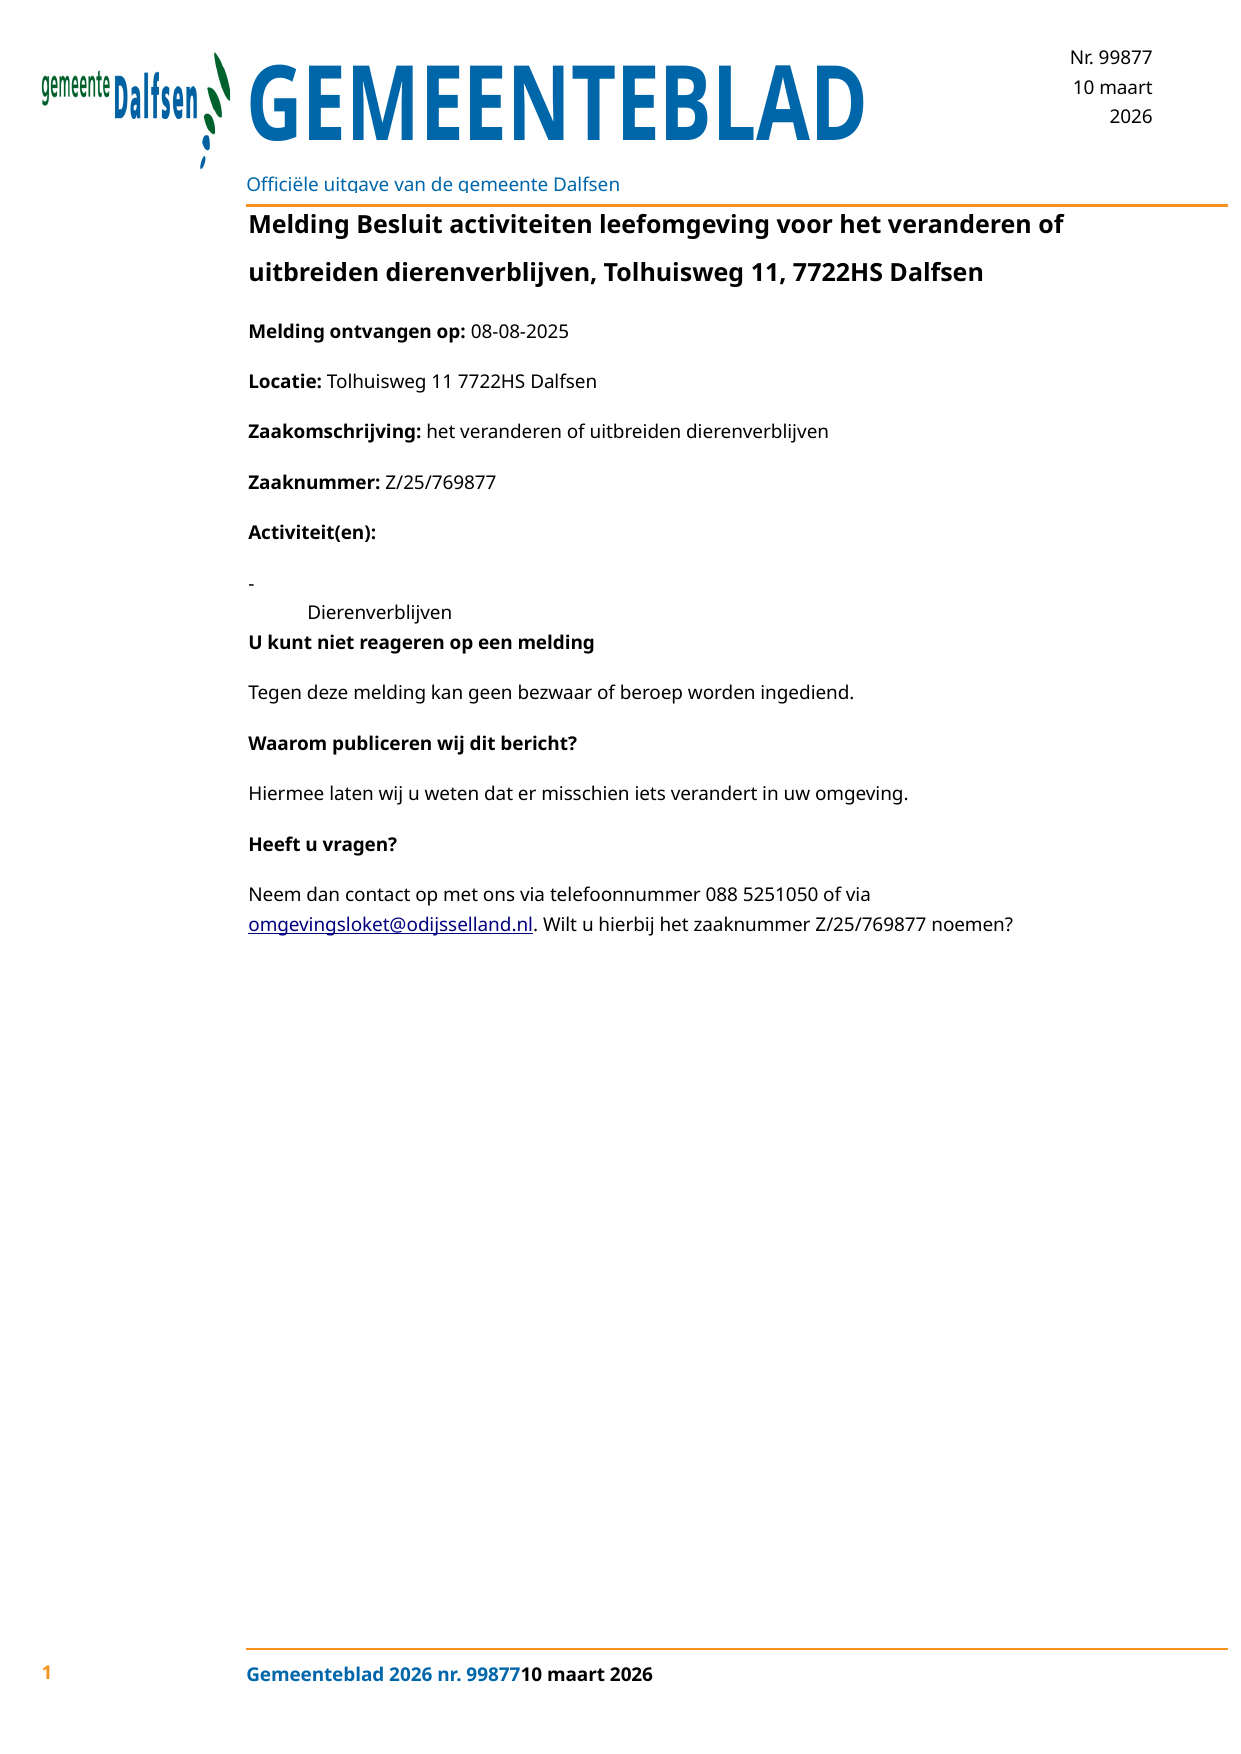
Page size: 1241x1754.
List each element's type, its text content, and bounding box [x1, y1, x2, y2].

text Activiteit(en): [248, 519, 1152, 545]
text U kunt niet reageren op een melding [248, 629, 1152, 655]
text Zaakomschrijving: het veranderen of uitbreiden dierenverblijven [248, 419, 1152, 444]
text Melding ontvangen op: 08-08-2025 [248, 318, 1152, 344]
text Locatie: Tolhuisweg 11 7722HS Dalfsen [248, 368, 1152, 394]
picture [41, 47, 231, 172]
text Zaaknummer: Z/25/769877 [248, 469, 1152, 495]
text Tegen deze melding kan geen bezwaar of beroep worden ingediend. [248, 679, 1152, 705]
text Waarom publiceren wij dit bericht? [248, 730, 1152, 756]
text Melding Besluit activiteiten leefomgeving voor het veranderen of uitbreiden dierenverblijven, Tolhuisweg 11, 7722HS Dalfsen [248, 207, 1152, 288]
text Neem dan contact op met ons via telefoonnummer 088 5251050 of via omgevingsloket@odijsselland.nl. Wilt u hierbij het zaaknummer Z/25/769877 noemen? [248, 881, 1152, 937]
text Hiermee laten wij u weten dat er misschien iets verandert in uw omgeving. [248, 780, 1152, 806]
text Heeft u vragen? [248, 831, 1152, 857]
list Dierenverblijven [248, 599, 1152, 625]
